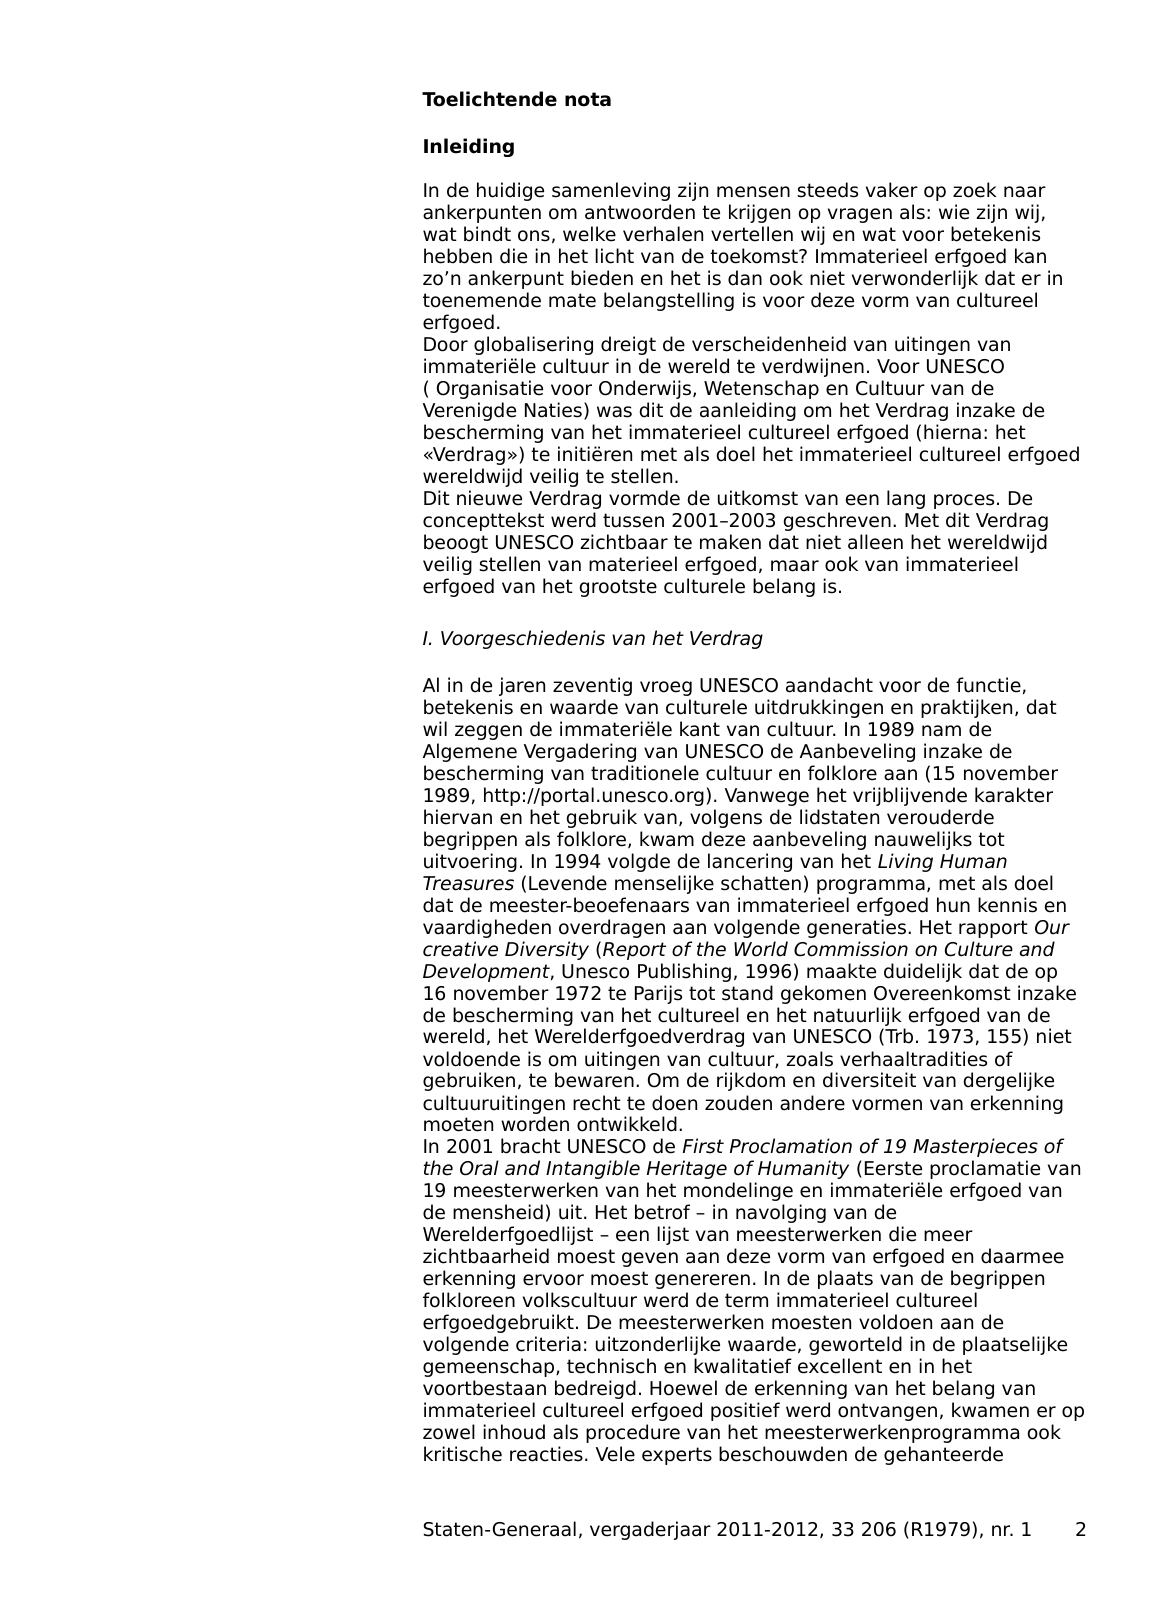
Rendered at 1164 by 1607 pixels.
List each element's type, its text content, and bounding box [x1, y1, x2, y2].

text Door globalisering dreigt de verscheidenheid van uitingen van immateriële cultuur in de wereld te verdwijnen. Voor UNESCO ( Organisatie voor Onderwijs, Wetenschap en Cultuur van de Verenigde Naties) was dit de aanleiding om het Verdrag inzake de bescherming van het immaterieel cultureel erfgoed (hierna: het «Verdrag») te initiëren met als doel het immaterieel cultureel erfgoed wereldwijd veilig te stellen. [422, 334, 1087, 488]
subtitle I. Voorgeschiedenis van het Verdrag [422, 628, 1087, 650]
subtitle Inleiding [422, 136, 1087, 158]
text Dit nieuwe Verdrag vormde de uitkomst van een lang proces. De concepttekst werd tussen 2001–2003 geschreven. Met dit Verdrag beoogt UNESCO zichtbaar te maken dat niet alleen het wereldwijd veilig stellen van materieel erfgoed, maar ook van immaterieel erfgoed van het grootste culturele belang is. [422, 488, 1087, 598]
subtitle Toelichtende nota [422, 89, 1087, 111]
text In de huidige samenleving zijn mensen steeds vaker op zoek naar ankerpunten om antwoorden te krijgen op vragen als: wie zijn wij, wat bindt ons, welke verhalen vertellen wij en wat voor betekenis hebben die in het licht van de toekomst? Immaterieel erfgoed kan zo’n ankerpunt bieden en het is dan ook niet verwonderlijk dat er in toenemende mate belangstelling is voor deze vorm van cultureel erfgoed. [422, 180, 1087, 334]
text Al in de jaren zeventig vroeg UNESCO aandacht voor de functie, betekenis en waarde van culturele uitdrukkingen en praktijken, dat wil zeggen de immateriële kant van cultuur. In 1989 nam de Algemene Vergadering van UNESCO de Aanbeveling inzake de bescherming van traditionele cultuur en folklore aan (15 november 1989, http://portal.unesco.org). Vanwege het vrijblijvende karakter hiervan en het gebruik van, volgens de lidstaten verouderde begrippen als folklore, kwam deze aanbeveling nauwelijks tot uitvoering. In 1994 volgde de lancering van het Living Human Treasures (Levende menselijke schatten) programma, met als doel dat de meester-beoefenaars van immaterieel erfgoed hun kennis en vaardigheden overdragen aan volgende generaties. Het rapport Our creative Diversity (Report of the World Commission on Culture and Development, Unesco Publishing, 1996) maakte duidelijk dat de op 16 november 1972 te Parijs tot stand gekomen Overeenkomst inzake de bescherming van het cultureel en het natuurlijk erfgoed van de wereld, het Werelderfgoedverdrag van UNESCO (Trb. 1973, 155) niet voldoende is om uitingen van cultuur, zoals verhaaltradities of gebruiken, te bewaren. Om de rijkdom en diversiteit van dergelijke cultuuruitingen recht te doen zouden andere vormen van erkenning moeten worden ontwikkeld. [422, 675, 1087, 1136]
text In 2001 bracht UNESCO de First Proclamation of 19 Masterpieces of the Oral and Intangible Heritage of Humanity (Eerste proclamatie van 19 meesterwerken van het mondelinge en immateriële erfgoed van de mensheid) uit. Het betrof – in navolging van de Werelderfgoedlijst – een lijst van meesterwerken die meer zichtbaarheid moest geven aan deze vorm van erfgoed en daarmee erkenning ervoor moest genereren. In de plaats van de begrippen folkloreen volkscultuur werd de term immaterieel cultureel erfgoedgebruikt. De meesterwerken moesten voldoen aan de volgende criteria: uitzonderlijke waarde, geworteld in de plaatselijke gemeenschap, technisch en kwalitatief excellent en in het voortbestaan bedreigd. Hoewel de erkenning van het belang van immaterieel cultureel erfgoed positief werd ontvangen, kwamen er op zowel inhoud als procedure van het meesterwerkenprogramma ook kritische reacties. Vele experts beschouwden de gehanteerde [422, 1136, 1087, 1466]
